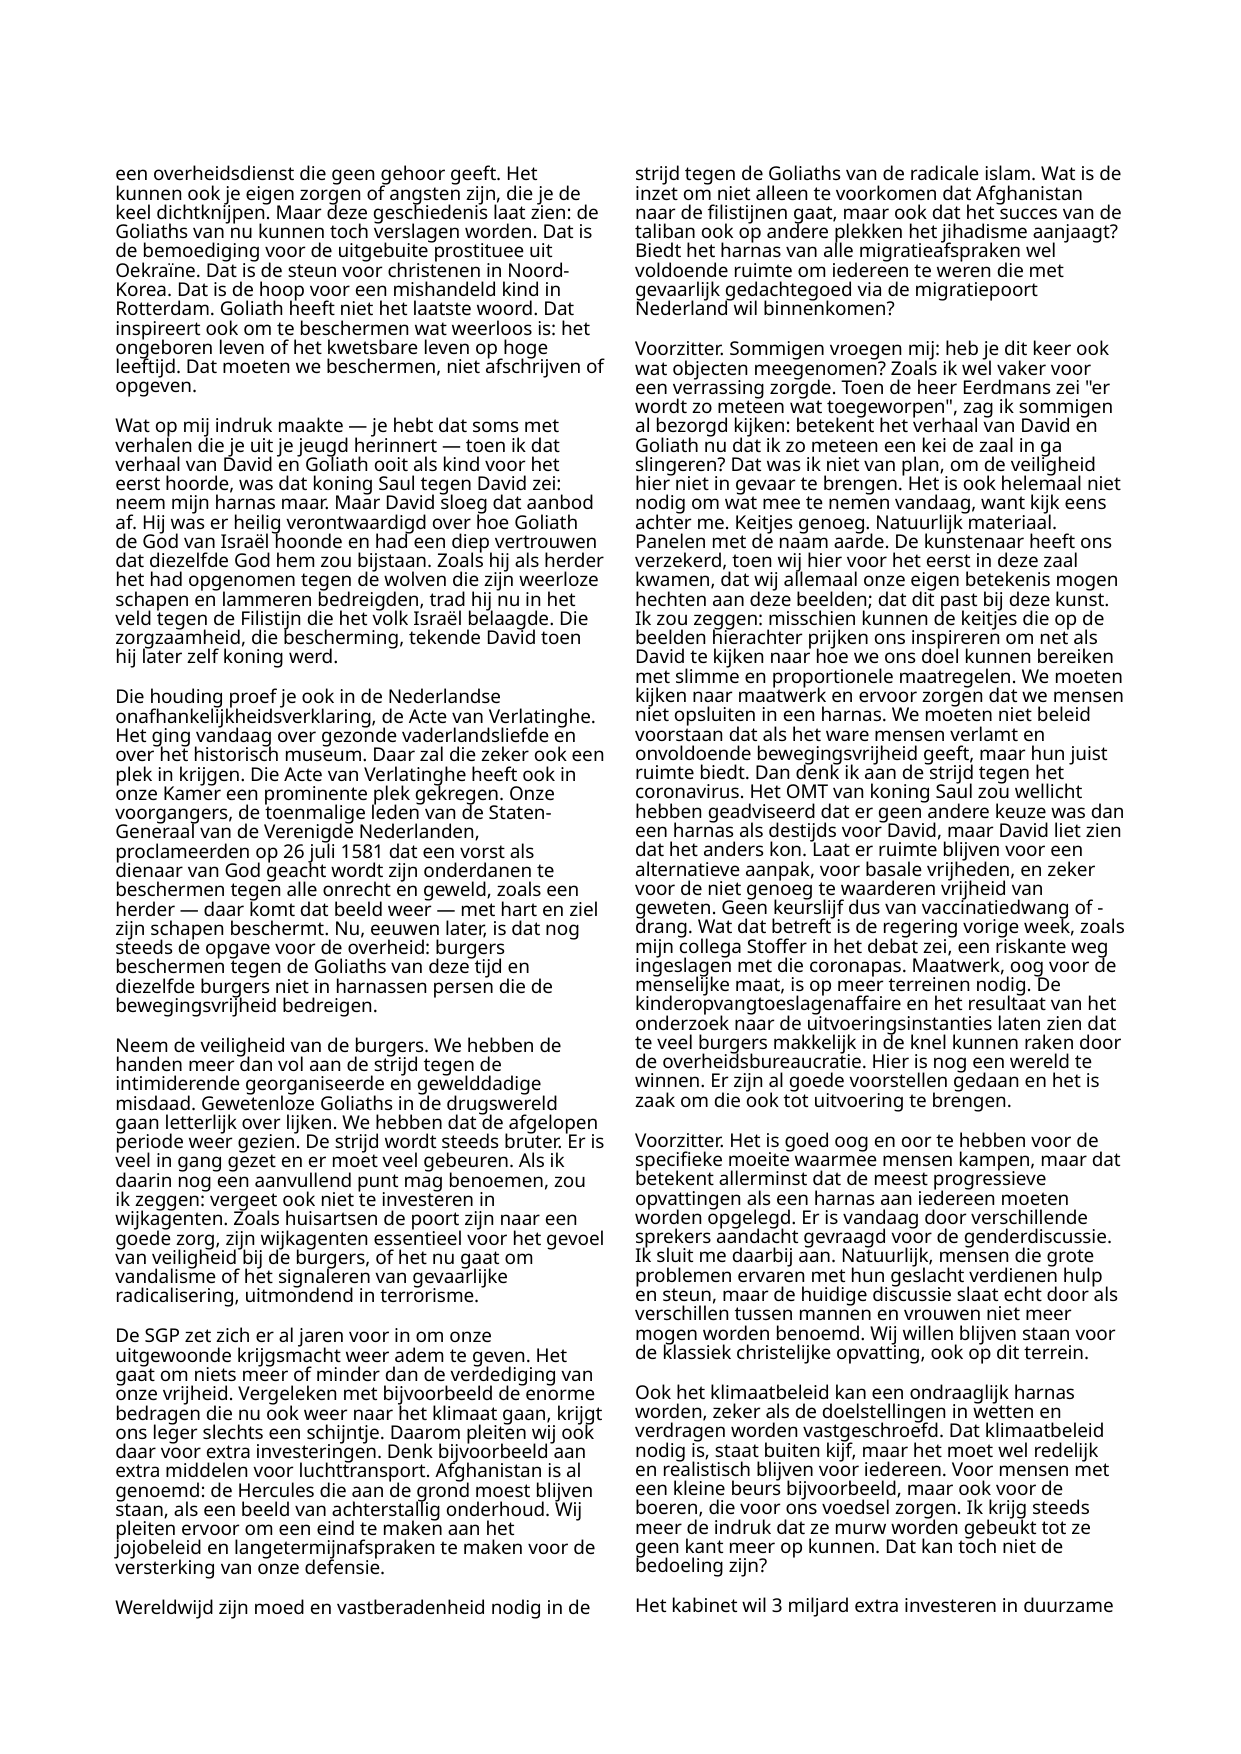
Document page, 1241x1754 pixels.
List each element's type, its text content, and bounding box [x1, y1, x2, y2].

text De SGP zet zich er al jaren voor in om onze uitgewoonde krijgsmacht weer adem te geven. Het gaat om niets meer of minder dan de verdediging van onze vrijheid. Vergeleken met bijvoorbeeld de enorme bedragen die nu ook weer naar het klimaat gaan, krijgt ons leger slechts een schijntje. Daarom pleiten wij ook daar voor extra investeringen. Denk bijvoorbeeld aan extra middelen voor luchttransport. Afghanistan is al genoemd: de Hercules die aan de grond moest blijven staan, als een beeld van achterstallig onderhoud. Wij pleiten ervoor om een eind te maken aan het jojobeleid en langetermijnafspraken te maken voor de versterking van onze defensie. [115, 1327, 605, 1578]
text een overheidsdienst die geen gehoor geeft. Het kunnen ook je eigen zorgen of angsten zijn, die je de keel dichtknijpen. Maar deze geschiedenis laat zien: de Goliaths van nu kunnen toch verslagen worden. Dat is de bemoediging voor de uitgebuite prostituee uit Oekraïne. Dat is de steun voor christenen in Noord-Korea. Dat is de hoop voor een mishandeld kind in Rotterdam. Goliath heeft niet het laatste woord. Dat inspireert ook om te beschermen wat weerloos is: het ongeboren leven of het kwetsbare leven op hoge leeftijd. Dat moeten we beschermen, niet afschrijven of opgeven. [115, 165, 605, 397]
text Die houding proef je ook in de Nederlandse onafhankelijkheidsverklaring, de Acte van Verlatinghe. Het ging vandaag over gezonde vaderlandsliefde en over het historisch museum. Daar zal die zeker ook een plek in krijgen. Die Acte van Verlatinghe heeft ook in onze Kamer een prominente plek gekregen. Onze voorgangers, de toenmalige leden van de Staten-Generaal van de Verenigde Nederlanden, proclameerden op 26 juli 1581 dat een vorst als dienaar van God geacht wordt zijn onderdanen te beschermen tegen alle onrecht en geweld, zoals een herder — daar komt dat beeld weer — met hart en ziel zijn schapen beschermt. Nu, eeuwen later, is dat nog steeds de opgave voor de overheid: burgers beschermen tegen de Goliaths van deze tijd en diezelfde burgers niet in harnassen persen die de bewegingsvrijheid bedreigen. [115, 688, 605, 1016]
text Neem de veiligheid van de burgers. We hebben de handen meer dan vol aan de strijd tegen de intimiderende georganiseerde en gewelddadige misdaad. Gewetenloze Goliaths in de drugswereld gaan letterlijk over lijken. We hebben dat de afgelopen periode weer gezien. De strijd wordt steeds bruter. Er is veel in gang gezet en er moet veel gebeuren. Als ik daarin nog een aanvullend punt mag benoemen, zou ik zeggen: vergeet ook niet te investeren in wijkagenten. Zoals huisartsen de poort zijn naar een goede zorg, zijn wijkagenten essentieel voor het gevoel van veiligheid bij de burgers, of het nu gaat om vandalisme of het signaleren van gevaarlijke radicalisering, uitmondend in terrorisme. [115, 1037, 605, 1307]
text Wereldwijd zijn moed en vastberadenheid nodig in de [115, 1599, 605, 1618]
text Het kabinet wil 3 miljard extra investeren in duurzame [635, 1597, 1125, 1616]
text Voorzitter. Sommigen vroegen mij: heb je dit keer ook wat objecten meegenomen? Zoals ik wel vaker voor een verrassing zorgde. Toen de heer Eerdmans zei "er wordt zo meteen wat toegeworpen", zag ik sommigen al bezorgd kijken: betekent het verhaal van David en Goliath nu dat ik zo meteen een kei de zaal in ga slingeren? Dat was ik niet van plan, om de veiligheid hier niet in gevaar te brengen. Het is ook helemaal niet nodig om wat mee te nemen vandaag, want kijk eens achter me. Keitjes genoeg. Natuurlijk materiaal. Panelen met de naam aarde. De kunstenaar heeft ons verzekerd, toen wij hier voor het eerst in deze zaal kwamen, dat wij allemaal onze eigen betekenis mogen hechten aan deze beelden; dat dit past bij deze kunst. Ik zou zeggen: misschien kunnen de keitjes die op de beelden hierachter prijken ons inspireren om net als David te kijken naar hoe we ons doel kunnen bereiken met slimme en proportionele maatregelen. We moeten kijken naar maatwerk en ervoor zorgen dat we mensen niet opsluiten in een harnas. We moeten niet beleid voorstaan dat als het ware mensen verlamt en onvoldoende bewegingsvrijheid geeft, maar hun juist ruimte biedt. Dan denk ik aan de strijd tegen het coronavirus. Het OMT van koning Saul zou wellicht hebben geadviseerd dat er geen andere keuze was dan een harnas als destijds voor David, maar David liet zien dat het anders kon. Laat er ruimte blijven voor een alternatieve aanpak, voor basale vrijheden, en zeker voor de niet genoeg te waarderen vrijheid van geweten. Geen keurslijf dus van vaccinatiedwang of -drang. Wat dat betreft is de regering vorige week, zoals mijn collega Stoffer in het debat zei, een riskante weg ingeslagen met die coronapas. Maatwerk, oog voor de menselijke maat, is op meer terreinen nodig. De kinderopvangtoeslagenaffaire en het resultaat van het onderzoek naar de uitvoeringsinstanties laten zien dat te veel burgers makkelijk in de knel kunnen raken door de overheidsbureaucratie. Hier is nog een wereld te winnen. Er zijn al goede voorstellen gedaan en het is zaak om die ook tot uitvoering te brengen. [635, 340, 1125, 1111]
text Voorzitter. Het is goed oog en oor te hebben voor de specifieke moeite waarmee mensen kampen, maar dat betekent allerminst dat de meest progressieve opvattingen als een harnas aan iedereen moeten worden opgelegd. Er is vandaag door verschillende sprekers aandacht gevraagd voor de genderdiscussie. Ik sluit me daarbij aan. Natuurlijk, mensen die grote problemen ervaren met hun geslacht verdienen hulp en steun, maar de huidige discussie slaat echt door als verschillen tussen mannen en vrouwen niet meer mogen worden benoemd. Wij willen blijven staan voor de klassiek christelijke opvatting, ook op dit terrein. [635, 1132, 1125, 1363]
text Wat op mij indruk maakte — je hebt dat soms met verhalen die je uit je jeugd herinnert — toen ik dat verhaal van David en Goliath ooit als kind voor het eerst hoorde, was dat koning Saul tegen David zei: neem mijn harnas maar. Maar David sloeg dat aanbod af. Hij was er heilig verontwaardigd over hoe Goliath de God van Israël hoonde en had een diep vertrouwen dat diezelfde God hem zou bijstaan. Zoals hij als herder het had opgenomen tegen de wolven die zijn weerloze schapen en lammeren bedreigden, trad hij nu in het veld tegen de Filistijn die het volk Israël belaagde. Die zorgzaamheid, die bescherming, tekende David toen hij later zelf koning werd. [115, 417, 605, 668]
text strijd tegen de Goliaths van de radicale islam. Wat is de inzet om niet alleen te voorkomen dat Afghanistan naar de filistijnen gaat, maar ook dat het succes van de taliban ook op andere plekken het jihadisme aanjaagt? Biedt het harnas van alle migratieafspraken wel voldoende ruimte om iedereen te weren die met gevaarlijk gedachtegoed via de migratiepoort Nederland wil binnenkomen? [635, 165, 1125, 319]
text Ook het klimaatbeleid kan een ondraaglijk harnas worden, zeker als de doelstellingen in wetten en verdragen worden vastgeschroefd. Dat klimaatbeleid nodig is, staat buiten kijf, maar het moet wel redelijk en realistisch blijven voor iedereen. Voor mensen met een kleine beurs bijvoorbeeld, maar ook voor de boeren, die voor ons voedsel zorgen. Ik krijg steeds meer de indruk dat ze murw worden gebeukt tot ze geen kant meer op kunnen. Dat kan toch niet de bedoeling zijn? [635, 1384, 1125, 1576]
